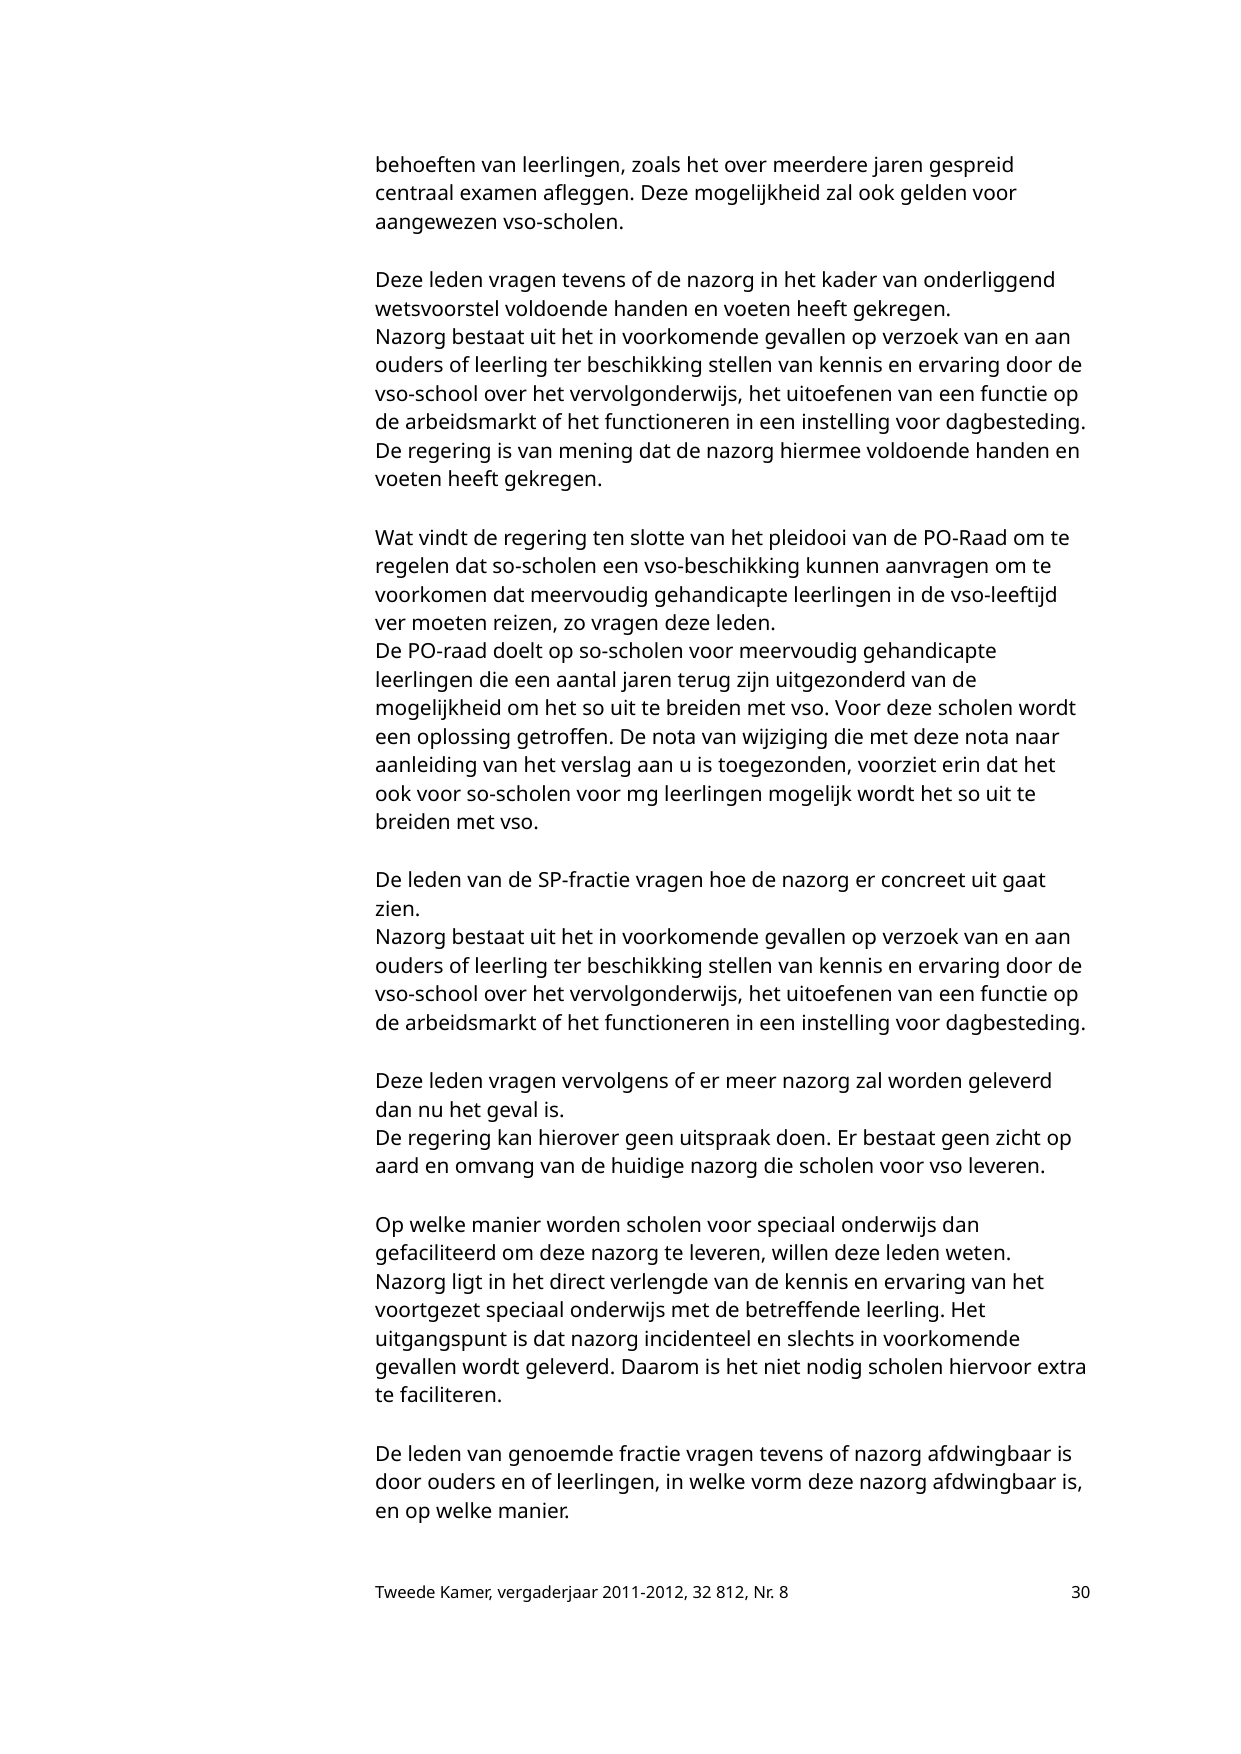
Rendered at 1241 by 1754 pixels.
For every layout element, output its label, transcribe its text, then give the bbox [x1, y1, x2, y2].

text Nazorg ligt in het direct verlengde van de kennis en ervaring van het voortgezet speciaal onderwijs met de betreffende leerling. Het uitgangspunt is dat nazorg incidenteel en slechts in voorkomende gevallen wordt geleverd. Daarom is het niet nodig scholen hiervoor extra te faciliteren. [375, 1267, 1090, 1409]
text Deze leden vragen tevens of de nazorg in het kader van onderliggend wetsvoorstel voldoende handen en voeten heeft gekregen. [375, 265, 1090, 322]
text De leden van genoemde fractie vragen tevens of nazorg afdwingbaar is door ouders en of leerlingen, in welke vorm deze nazorg afdwingbaar is, en op welke manier. [375, 1439, 1090, 1524]
text Nazorg bestaat uit het in voorkomende gevallen op verzoek van en aan ouders of leerling ter beschikking stellen van kennis en ervaring door de vso-school over het vervolgonderwijs, het uitoefenen van een functie op de arbeidsmarkt of het functioneren in een instelling voor dagbesteding. [375, 922, 1090, 1036]
text De regering kan hierover geen uitspraak doen. Er bestaat geen zicht op aard en omvang van de huidige nazorg die scholen voor vso leveren. [375, 1123, 1090, 1180]
text Wat vindt de regering ten slotte van het pleidooi van de PO-Raad om te regelen dat so-scholen een vso-beschikking kunnen aanvragen om te voorkomen dat meervoudig gehandicapte leerlingen in de vso-leeftijd ver moeten reizen, zo vragen deze leden. [375, 523, 1090, 637]
text Nazorg bestaat uit het in voorkomende gevallen op verzoek van en aan ouders of leerling ter beschikking stellen van kennis en ervaring door de vso-school over het vervolgonderwijs, het uitoefenen van een functie op de arbeidsmarkt of het functioneren in een instelling voor dagbesteding. De regering is van mening dat de nazorg hiermee voldoende handen en voeten heeft gekregen. [375, 322, 1090, 493]
text behoeften van leerlingen, zoals het over meerdere jaren gespreid centraal examen afleggen. Deze mogelijkheid zal ook gelden voor aangewezen vso-scholen. [375, 150, 1090, 235]
text De leden van de SP-fractie vragen hoe de nazorg er concreet uit gaat zien. [375, 866, 1090, 922]
text Op welke manier worden scholen voor speciaal onderwijs dan gefaciliteerd om deze nazorg te leveren, willen deze leden weten. [375, 1210, 1090, 1267]
text Deze leden vragen vervolgens of er meer nazorg zal worden geleverd dan nu het geval is. [375, 1066, 1090, 1123]
text De PO-raad doelt op so-scholen voor meervoudig gehandicapte leerlingen die een aantal jaren terug zijn uitgezonderd van de mogelijkheid om het so uit te breiden met vso. Voor deze scholen wordt een oplossing getroffen. De nota van wijziging die met deze nota naar aanleiding van het verslag aan u is toegezonden, voorziet erin dat het ook voor so-scholen voor mg leerlingen mogelijk wordt het so uit te breiden met vso. [375, 637, 1090, 836]
